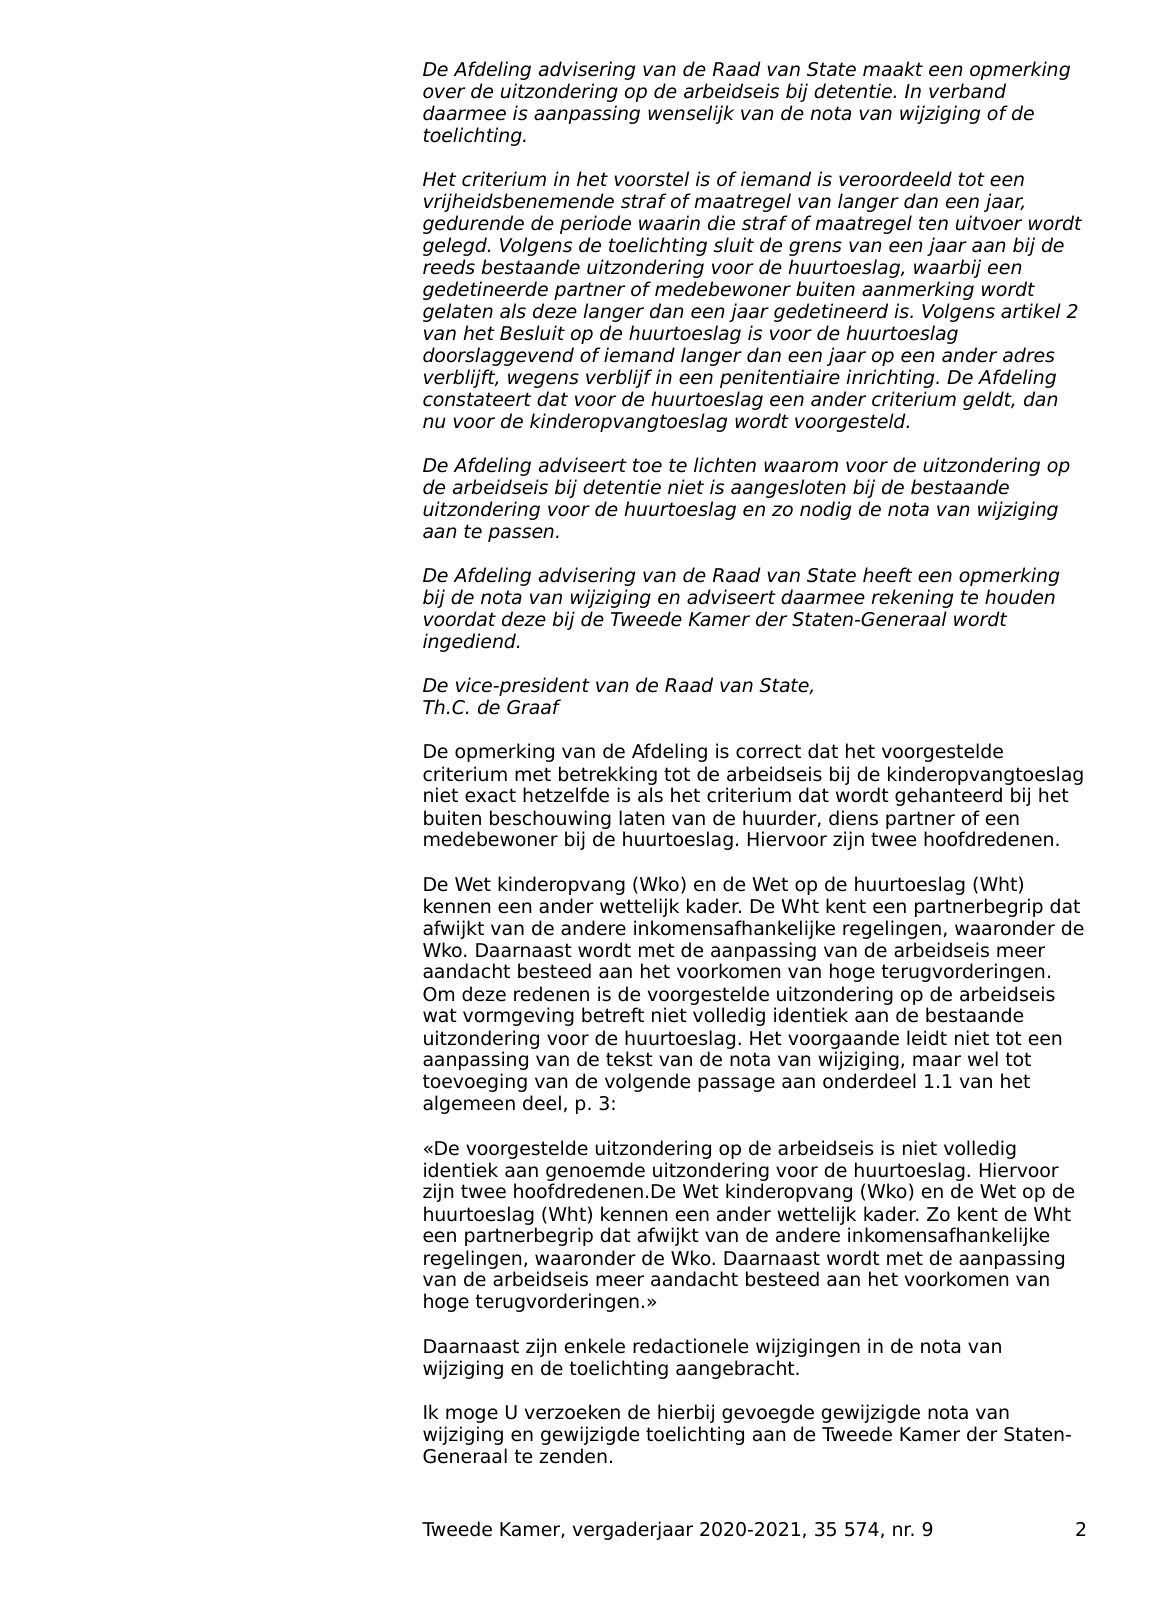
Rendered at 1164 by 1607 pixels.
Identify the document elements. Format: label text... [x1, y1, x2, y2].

text «De voorgestelde uitzondering op de arbeidseis is niet volledig identiek aan genoemde uitzondering voor de huurtoeslag. Hiervoor zijn twee hoofdredenen.De Wet kinderopvang (Wko) en de Wet op de huurtoeslag (Wht) kennen een ander wettelijk kader. Zo kent de Wht een partnerbegrip dat afwijkt van de andere inkomensafhankelijke regelingen, waaronder de Wko. Daarnaast wordt met de aanpassing van de arbeidseis meer aandacht besteed aan het voorkomen van hoge terugvorderingen.» [422, 1137, 1087, 1313]
text De opmerking van de Afdeling is correct dat het voorgestelde criterium met betrekking tot de arbeidseis bij de kinderopvangtoeslag niet exact hetzelfde is als het criterium dat wordt gehanteerd bij het buiten beschouwing laten van de huurder, diens partner of een medebewoner bij de huurtoeslag. Hiervoor zijn twee hoofdredenen. [422, 741, 1087, 851]
text Ik moge U verzoeken de hierbij gevoegde gewijzigde nota van wijziging en gewijzigde toelichting aan de Tweede Kamer der Staten-Generaal te zenden. [422, 1402, 1087, 1468]
text De vice-president van de Raad van State, [422, 675, 1087, 697]
text Th.C. de Graaf [422, 697, 1087, 719]
text De Afdeling advisering van de Raad van State heeft een opmerking bij de nota van wijziging en adviseert daarmee rekening te houden voordat deze bij de Tweede Kamer der Staten-Generaal wordt ingediend. [422, 565, 1087, 653]
text De Wet kinderopvang (Wko) en de Wet op de huurtoeslag (Wht) kennen een ander wettelijk kader. De Wht kent een partnerbegrip dat afwijkt van de andere inkomensafhankelijke regelingen, waaronder de Wko. Daarnaast wordt met de aanpassing van de arbeidseis meer aandacht besteed aan het voorkomen van hoge terugvorderingen. Om deze redenen is de voorgestelde uitzondering op de arbeidseis wat vormgeving betreft niet volledig identiek aan de bestaande uitzondering voor de huurtoeslag. Het voorgaande leidt niet tot een aanpassing van de tekst van de nota van wijziging, maar wel tot toevoeging van de volgende passage aan onderdeel 1.1 van het algemeen deel, p. 3: [422, 873, 1087, 1115]
text De Afdeling adviseert toe te lichten waarom voor de uitzondering op de arbeidseis bij detentie niet is aangesloten bij de bestaande uitzondering voor de huurtoeslag en zo nodig de nota van wijziging aan te passen. [422, 455, 1087, 543]
text De Afdeling advisering van de Raad van State maakt een opmerking over de uitzondering op de arbeidseis bij detentie. In verband daarmee is aanpassing wenselijk van de nota van wijziging of de toelichting. [422, 59, 1087, 147]
text Het criterium in het voorstel is of iemand is veroordeeld tot een vrijheidsbenemende straf of maatregel van langer dan een jaar, gedurende de periode waarin die straf of maatregel ten uitvoer wordt gelegd. Volgens de toelichting sluit de grens van een jaar aan bij de reeds bestaande uitzondering voor de huurtoeslag, waarbij een gedetineerde partner of medebewoner buiten aanmerking wordt gelaten als deze langer dan een jaar gedetineerd is. Volgens artikel 2 van het Besluit op de huurtoeslag is voor de huurtoeslag doorslaggevend of iemand langer dan een jaar op een ander adres verblijft, wegens verblijf in een penitentiaire inrichting. De Afdeling constateert dat voor de huurtoeslag een ander criterium geldt, dan nu voor de kinderopvangtoeslag wordt voorgesteld. [422, 169, 1087, 433]
text Daarnaast zijn enkele redactionele wijzigingen in de nota van wijziging en de toelichting aangebracht. [422, 1336, 1087, 1379]
